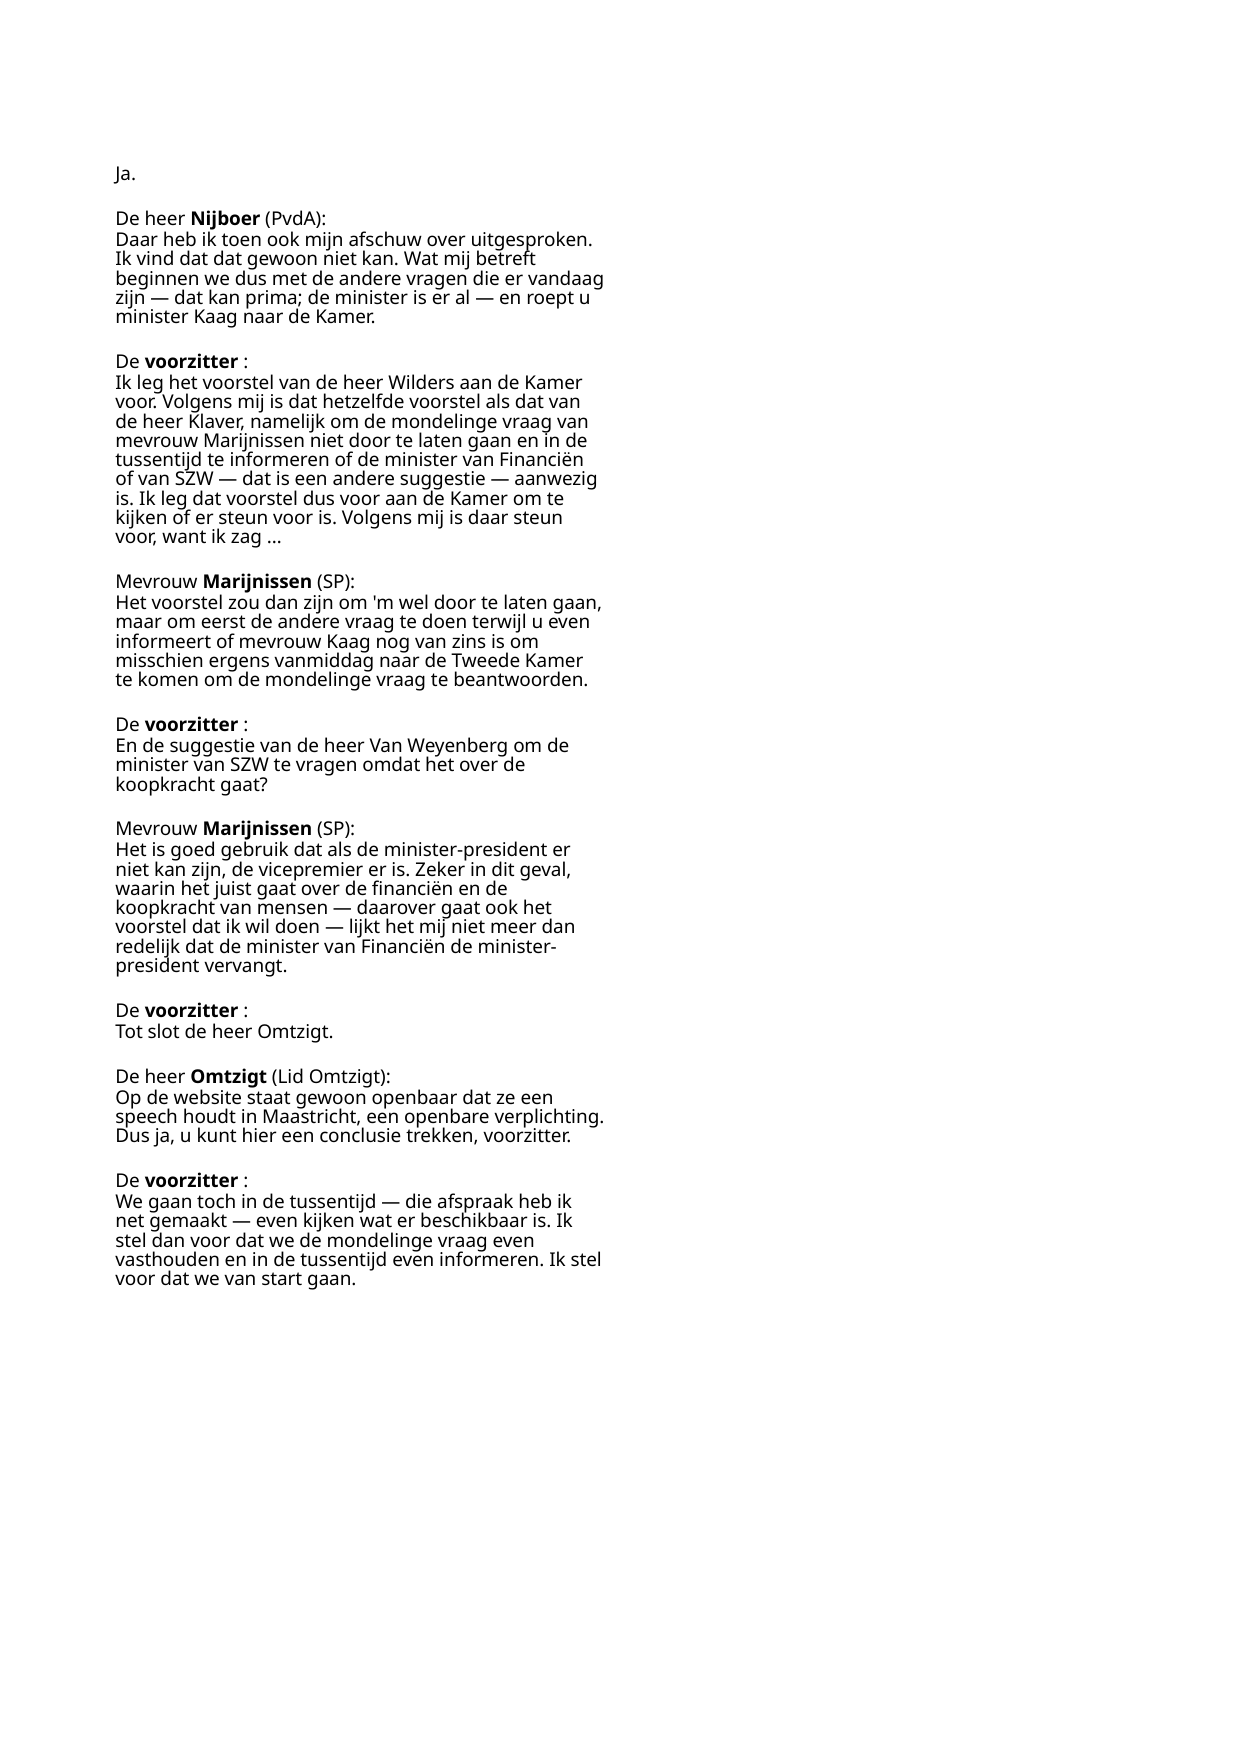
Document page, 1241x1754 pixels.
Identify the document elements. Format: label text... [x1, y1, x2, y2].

text De voorzitter : [115, 997, 605, 1023]
text De heer Nijboer (PvdA): [115, 205, 605, 231]
text De voorzitter : [115, 711, 605, 737]
text De heer Omtzigt (Lid Omtzigt): [115, 1063, 605, 1089]
text En de suggestie van de heer Van Weyenberg om de minister van SZW te vragen omdat het over de koopkracht gaat? [115, 737, 605, 795]
text De voorzitter : [115, 1167, 605, 1193]
text De voorzitter : [115, 348, 605, 374]
text Ja. [115, 165, 605, 184]
text Ik leg het voorstel van de heer Wilders aan de Kamer voor. Volgens mij is dat hetzelfde voorstel als dat van de heer Klaver, namelijk om de mondelinge vraag van mevrouw Marijnissen niet door te laten gaan en in de tussentijd te informeren of de minister van Financiën of van SZW — dat is een andere suggestie — aanwezig is. Ik leg dat voorstel dus voor aan de Kamer om te kijken of er steun voor is. Volgens mij is daar steun voor, want ik zag … [115, 374, 605, 547]
text Daar heb ik toen ook mijn afschuw over uitgesproken. Ik vind dat dat gewoon niet kan. Wat mij betreft beginnen we dus met de andere vragen die er vandaag zijn — dat kan prima; de minister is er al — en roept u minister Kaag naar de Kamer. [115, 231, 605, 327]
text We gaan toch in de tussentijd — die afspraak heb ik net gemaakt — even kijken wat er beschikbaar is. Ik stel dan voor dat we de mondelinge vraag even vasthouden en in de tussentijd even informeren. Ik stel voor dat we van start gaan. [115, 1193, 605, 1289]
text Op de website staat gewoon openbaar dat ze een speech houdt in Maastricht, een openbare verplichting. Dus ja, u kunt hier een conclusie trekken, voorzitter. [115, 1089, 605, 1146]
text Het voorstel zou dan zijn om 'm wel door te laten gaan, maar om eerst de andere vraag te doen terwijl u even informeert of mevrouw Kaag nog van zins is om misschien ergens vanmiddag naar de Tweede Kamer te komen om de mondelinge vraag te beantwoorden. [115, 594, 605, 690]
text Mevrouw Marijnissen (SP): [115, 816, 605, 841]
text Het is goed gebruik dat als de minister-president er niet kan zijn, de vicepremier er is. Zeker in dit geval, waarin het juist gaat over de financiën en de koopkracht van mensen — daarover gaat ook het voorstel dat ik wil doen — lijkt het mij niet meer dan redelijk dat de minister van Financiën de minister-president vervangt. [115, 841, 605, 976]
text Mevrouw Marijnissen (SP): [115, 568, 605, 594]
text Tot slot de heer Omtzigt. [115, 1023, 605, 1042]
